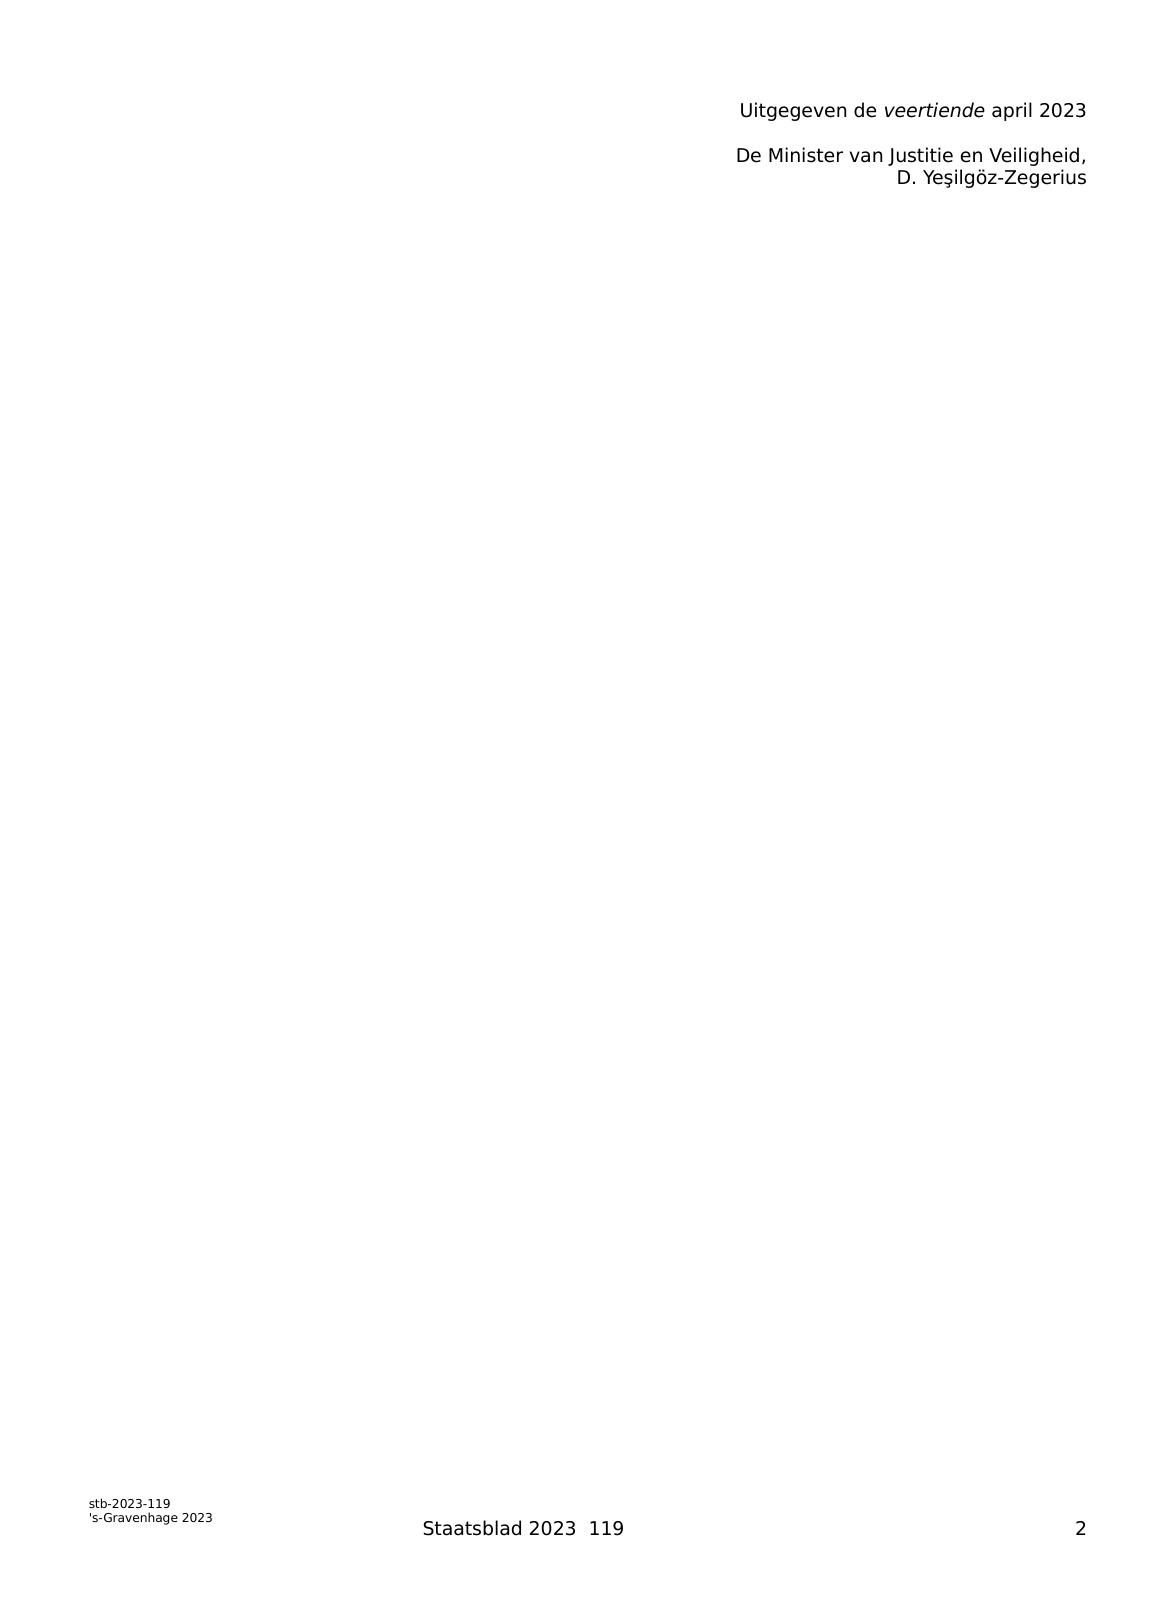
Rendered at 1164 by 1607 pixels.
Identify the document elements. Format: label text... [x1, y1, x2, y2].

text stb-2023-119 [88, 1497, 323, 1511]
text 's-Gravenhage 2023 [88, 1511, 323, 1525]
text De Minister van Justitie en Veiligheid, D. Yeşilgöz-Zegerius [422, 144, 1087, 188]
text Uitgegeven de veertiende april 2023 [422, 100, 1087, 122]
